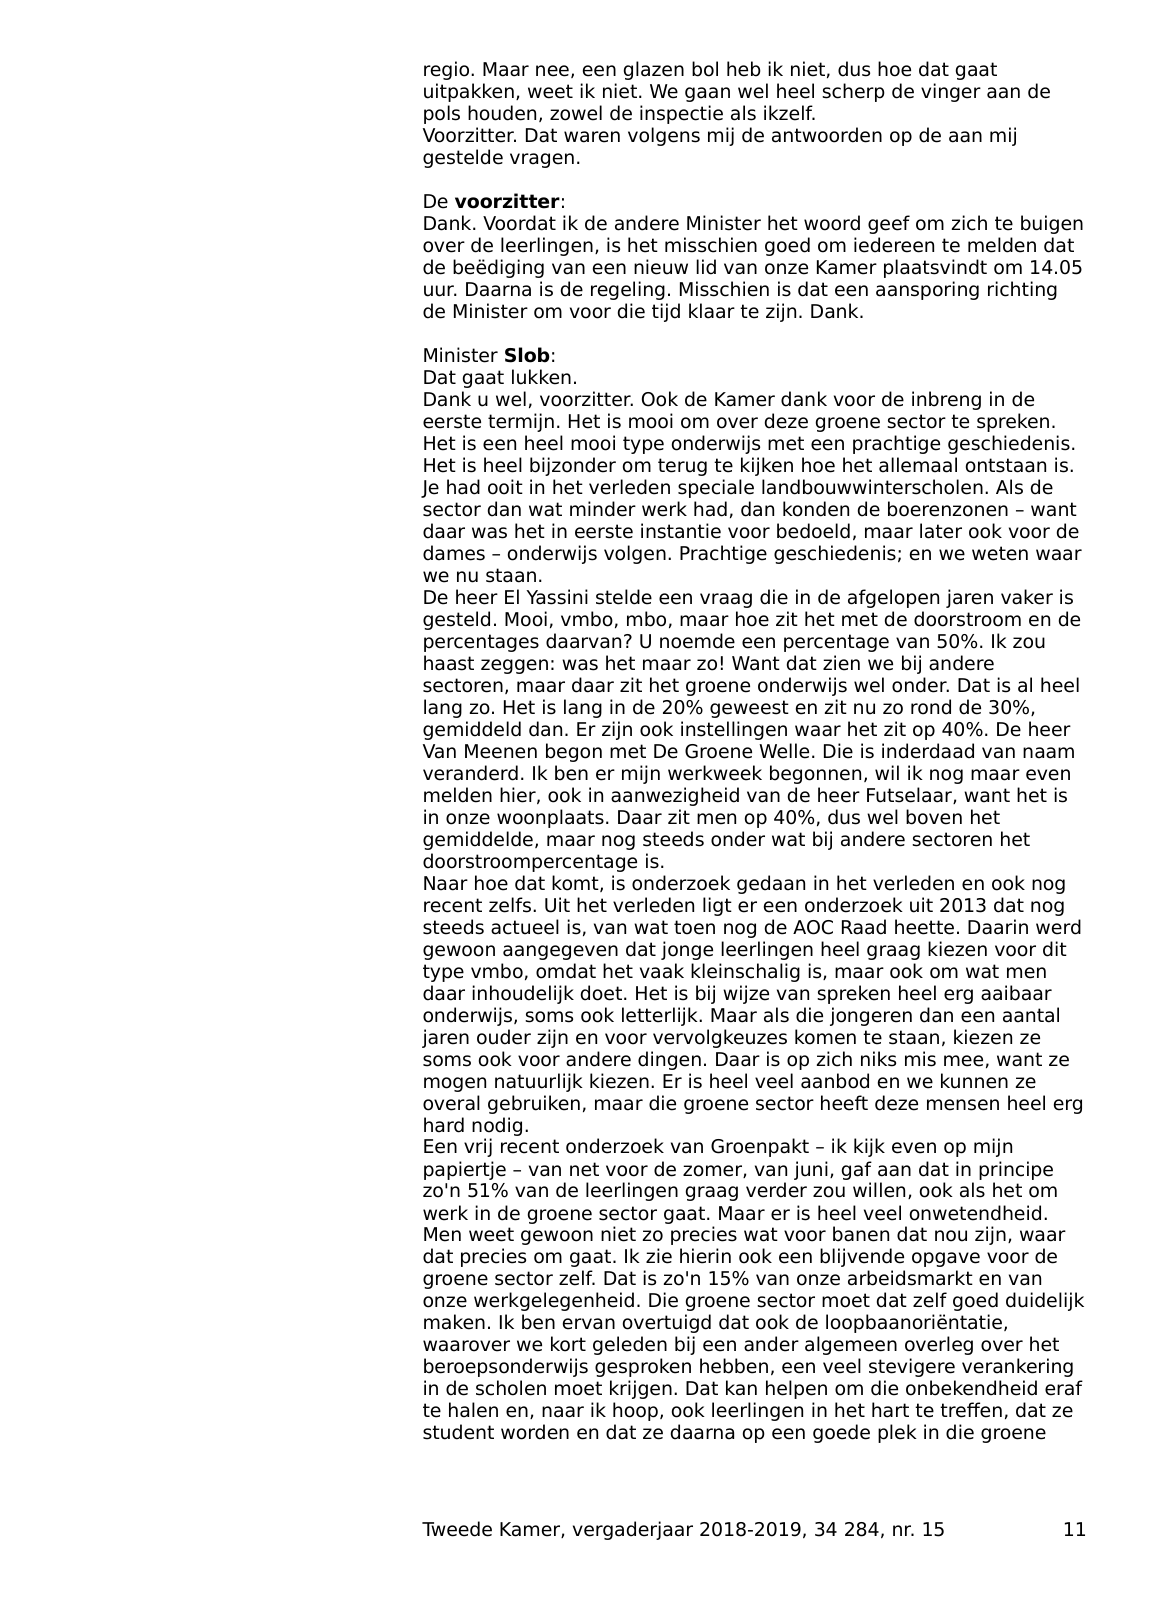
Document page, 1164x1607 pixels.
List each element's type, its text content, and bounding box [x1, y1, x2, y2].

text De voorzitter: [422, 191, 1087, 213]
text regio. Maar nee, een glazen bol heb ik niet, dus hoe dat gaat uitpakken, weet ik niet. We gaan wel heel scherp de vinger aan de pols houden, zowel de inspectie als ikzelf. [422, 59, 1087, 125]
text Dat gaat lukken. [422, 367, 1087, 389]
text De heer El Yassini stelde een vraag die in de afgelopen jaren vaker is gesteld. Mooi, vmbo, mbo, maar hoe zit het met de doorstroom en de percentages daarvan? U noemde een percentage van 50%. Ik zou haast zeggen: was het maar zo! Want dat zien we bij andere sectoren, maar daar zit het groene onderwijs wel onder. Dat is al heel lang zo. Het is lang in de 20% geweest en zit nu zo rond de 30%, gemiddeld dan. Er zijn ook instellingen waar het zit op 40%. De heer Van Meenen begon met De Groene Welle. Die is inderdaad van naam veranderd. Ik ben er mijn werkweek begonnen, wil ik nog maar even melden hier, ook in aanwezigheid van de heer Futselaar, want het is in onze woonplaats. Daar zit men op 40%, dus wel boven het gemiddelde, maar nog steeds onder wat bij andere sectoren het doorstroompercentage is. [422, 587, 1087, 873]
text Dank u wel, voorzitter. Ook de Kamer dank voor de inbreng in de eerste termijn. Het is mooi om over deze groene sector te spreken. Het is een heel mooi type onderwijs met een prachtige geschiedenis. Het is heel bijzonder om terug te kijken hoe het allemaal ontstaan is. Je had ooit in het verleden speciale landbouwwinterscholen. Als de sector dan wat minder werk had, dan konden de boerenzonen – want daar was het in eerste instantie voor bedoeld, maar later ook voor de dames – onderwijs volgen. Prachtige geschiedenis; en we weten waar we nu staan. [422, 389, 1087, 587]
text Dank. Voordat ik de andere Minister het woord geef om zich te buigen over de leerlingen, is het misschien goed om iedereen te melden dat de beëdiging van een nieuw lid van onze Kamer plaatsvindt om 14.05 uur. Daarna is de regeling. Misschien is dat een aansporing richting de Minister om voor die tijd klaar te zijn. Dank. [422, 213, 1087, 323]
text Naar hoe dat komt, is onderzoek gedaan in het verleden en ook nog recent zelfs. Uit het verleden ligt er een onderzoek uit 2013 dat nog steeds actueel is, van wat toen nog de AOC Raad heette. Daarin werd gewoon aangegeven dat jonge leerlingen heel graag kiezen voor dit type vmbo, omdat het vaak kleinschalig is, maar ook om wat men daar inhoudelijk doet. Het is bij wijze van spreken heel erg aaibaar onderwijs, soms ook letterlijk. Maar als die jongeren dan een aantal jaren ouder zijn en voor vervolgkeuzes komen te staan, kiezen ze soms ook voor andere dingen. Daar is op zich niks mis mee, want ze mogen natuurlijk kiezen. Er is heel veel aanbod en we kunnen ze overal gebruiken, maar die groene sector heeft deze mensen heel erg hard nodig. [422, 873, 1087, 1136]
text Voorzitter. Dat waren volgens mij de antwoorden op de aan mij gestelde vragen. [422, 125, 1087, 169]
text Een vrij recent onderzoek van Groenpakt – ik kijk even op mijn papiertje – van net voor de zomer, van juni, gaf aan dat in principe zo'n 51% van de leerlingen graag verder zou willen, ook als het om werk in de groene sector gaat. Maar er is heel veel onwetendheid. Men weet gewoon niet zo precies wat voor banen dat nou zijn, waar dat precies om gaat. Ik zie hierin ook een blijvende opgave voor de groene sector zelf. Dat is zo'n 15% van onze arbeidsmarkt en van onze werkgelegenheid. Die groene sector moet dat zelf goed duidelijk maken. Ik ben ervan overtuigd dat ook de loopbaanoriëntatie, waarover we kort geleden bij een ander algemeen overleg over het beroepsonderwijs gesproken hebben, een veel stevigere verankering in de scholen moet krijgen. Dat kan helpen om die onbekendheid eraf te halen en, naar ik hoop, ook leerlingen in het hart te treffen, dat ze student worden en dat ze daarna op een goede plek in die groene [422, 1136, 1087, 1444]
text Minister Slob: [422, 345, 1087, 367]
